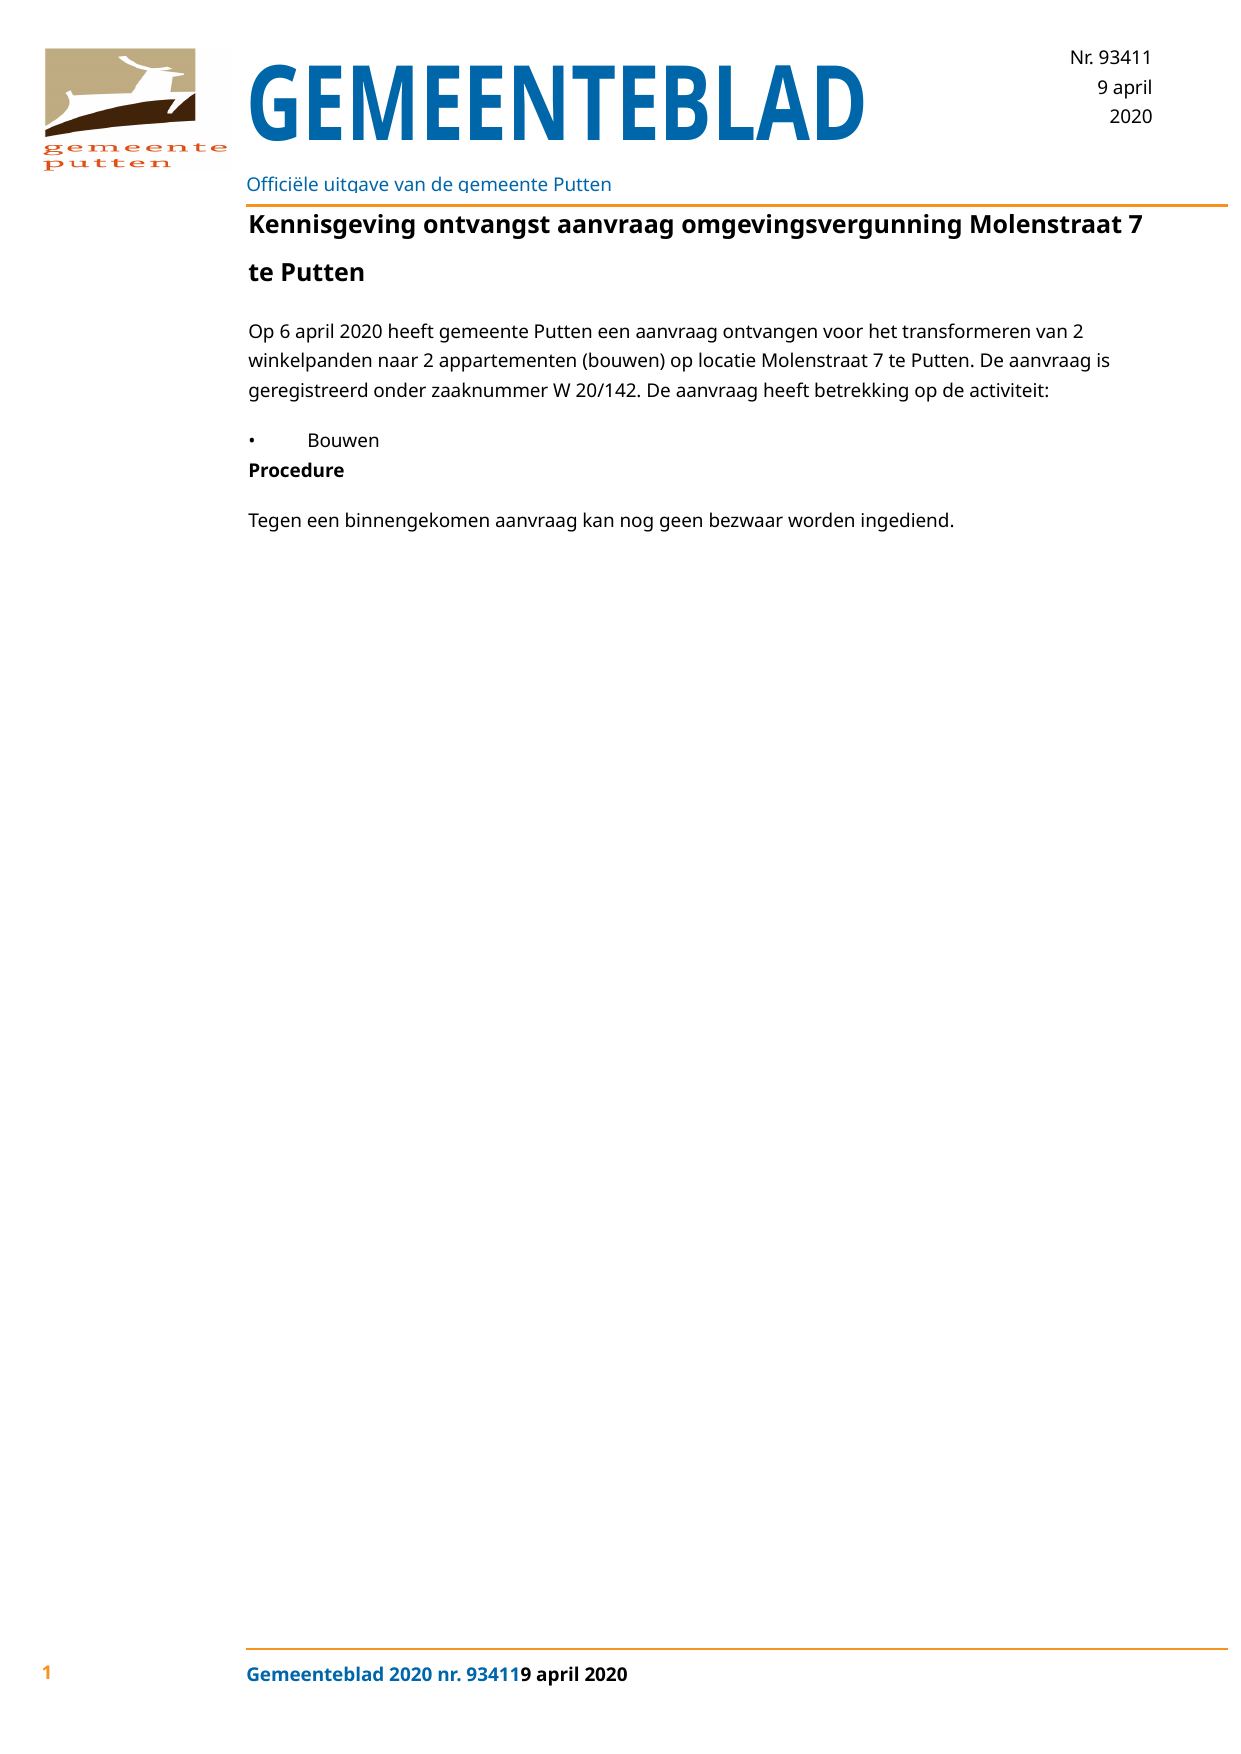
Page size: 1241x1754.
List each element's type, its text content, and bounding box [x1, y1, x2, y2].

text Tegen een binnengekomen aanvraag kan nog geen bezwaar worden ingediend. [248, 507, 1152, 533]
list Bouwen [248, 427, 1152, 453]
text Kennisgeving ontvangst aanvraag omgevingsvergunning Molenstraat 7 te Putten [248, 207, 1152, 288]
text Procedure [248, 457, 1152, 483]
picture [41, 47, 231, 172]
text Op 6 april 2020 heeft gemeente Putten een aanvraag ontvangen voor het transformeren van 2 winkelpanden naar 2 appartementen (bouwen) op locatie Molenstraat 7 te Putten. De aanvraag is geregistreerd onder zaaknummer W 20/142. De aanvraag heeft betrekking op de activiteit: [248, 318, 1152, 403]
